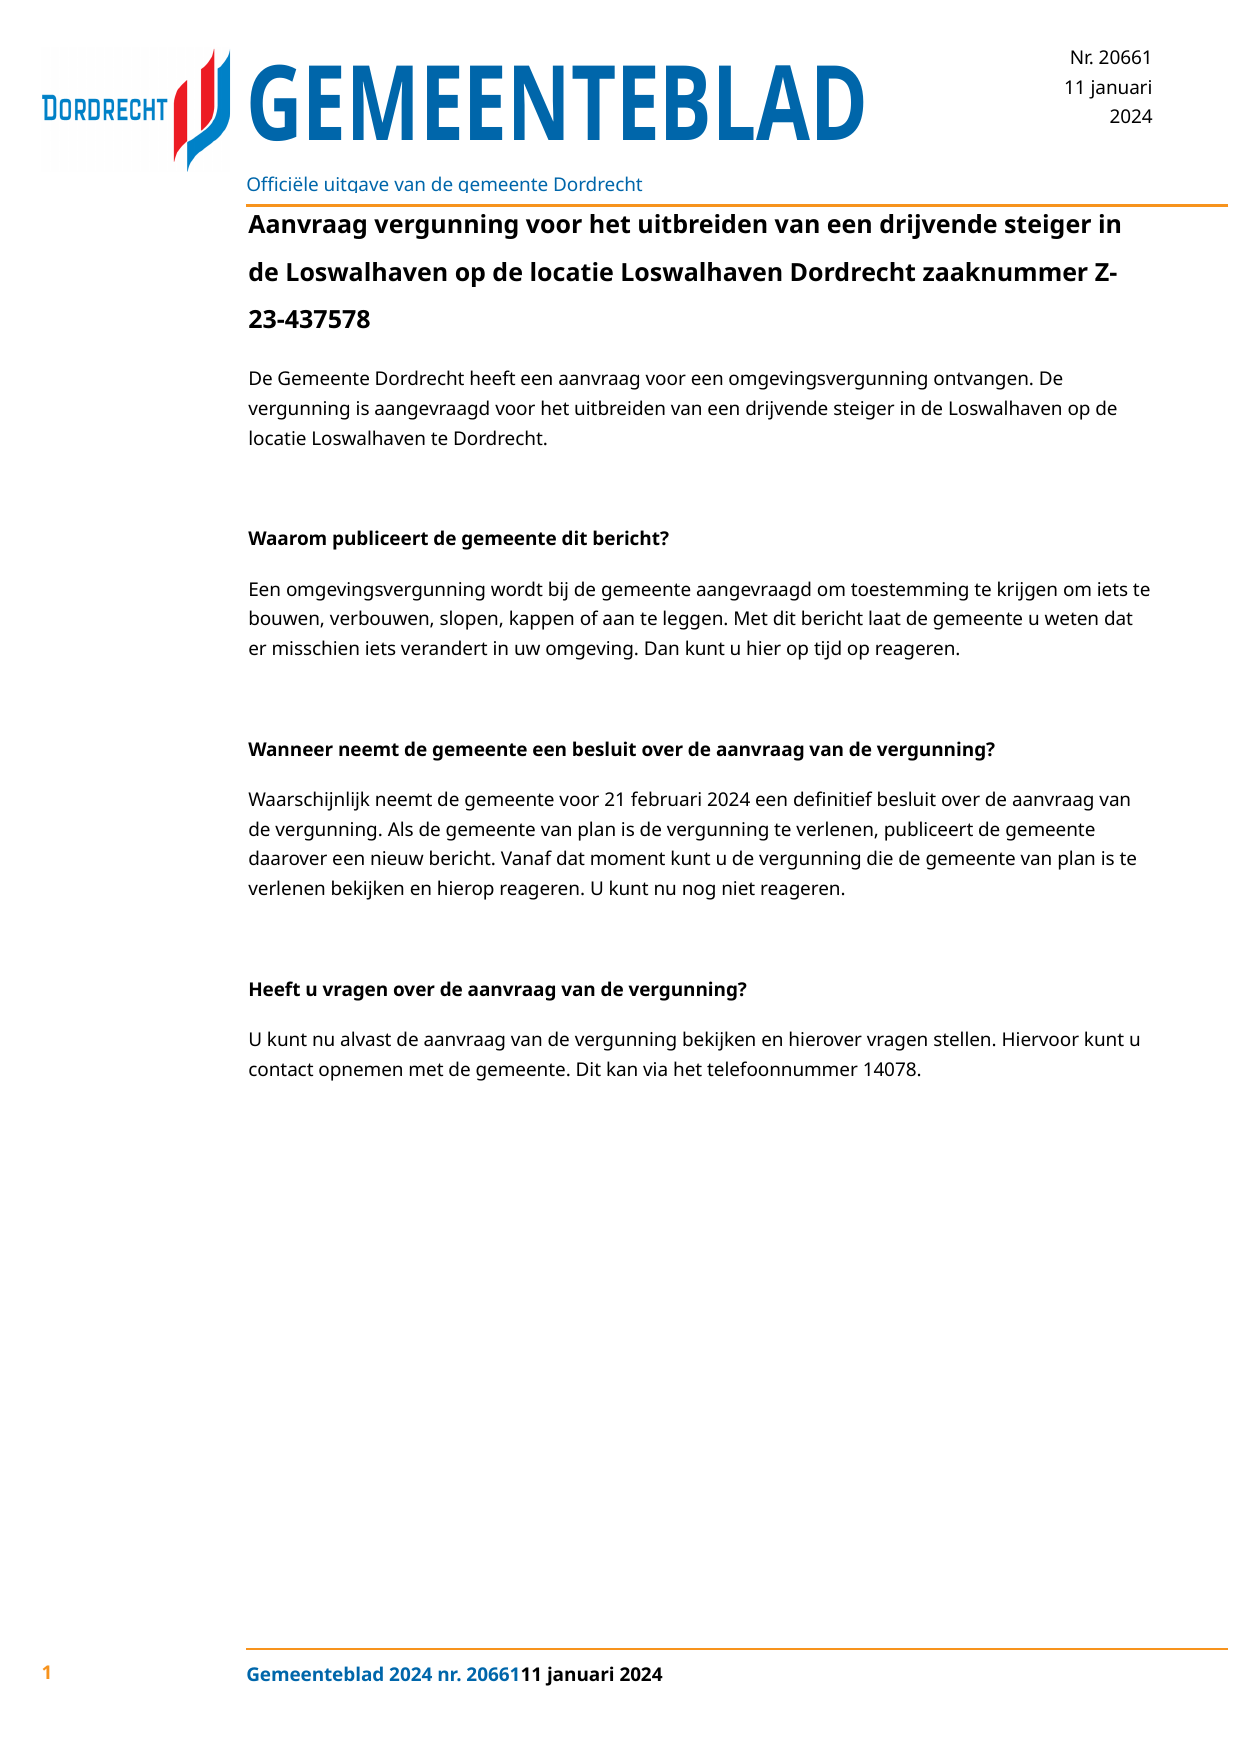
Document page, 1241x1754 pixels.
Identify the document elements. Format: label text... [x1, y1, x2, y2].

text Aanvraag vergunning voor het uitbreiden van een drijvende steiger in de Loswalhaven op de locatie Loswalhaven Dordrecht zaaknummer Z-23-437578 [248, 207, 1152, 336]
text U kunt nu alvast de aanvraag van de vergunning bekijken en hierover vragen stellen. Hiervoor kunt u contact opnemen met de gemeente. Dit kan via het telefoonnummer 14078. [248, 1026, 1152, 1082]
text De Gemeente Dordrecht heeft een aanvraag voor een omgevingsvergunning ontvangen. De vergunning is aangevraagd voor het uitbreiden van een drijvende steiger in de Loswalhaven op de locatie Loswalhaven te Dordrecht. [248, 366, 1152, 450]
picture [41, 47, 231, 172]
text Een omgevingsvergunning wordt bij de gemeente aangevraagd om toestemming te krijgen om iets te bouwen, verbouwen, slopen, kappen of aan te leggen. Met dit bericht laat de gemeente u weten dat er misschien iets verandert in uw omgeving. Dan kunt u hier op tijd op reageren. [248, 576, 1152, 661]
text Waarom publiceert de gemeente dit bericht? [248, 526, 1152, 551]
text Waarschijnlijk neemt de gemeente voor 21 februari 2024 een definitief besluit over de aanvraag van de vergunning. Als de gemeente van plan is de vergunning te verlenen, publiceert de gemeente daarover een nieuw bericht. Vanaf dat moment kunt u de vergunning die de gemeente van plan is te verlenen bekijken en hierop reageren. U kunt nu nog niet reageren. [248, 786, 1152, 901]
text Heeft u vragen over de aanvraag van de vergunning? [248, 976, 1152, 1002]
text Wanneer neemt de gemeente een besluit over de aanvraag van de vergunning? [248, 736, 1152, 762]
